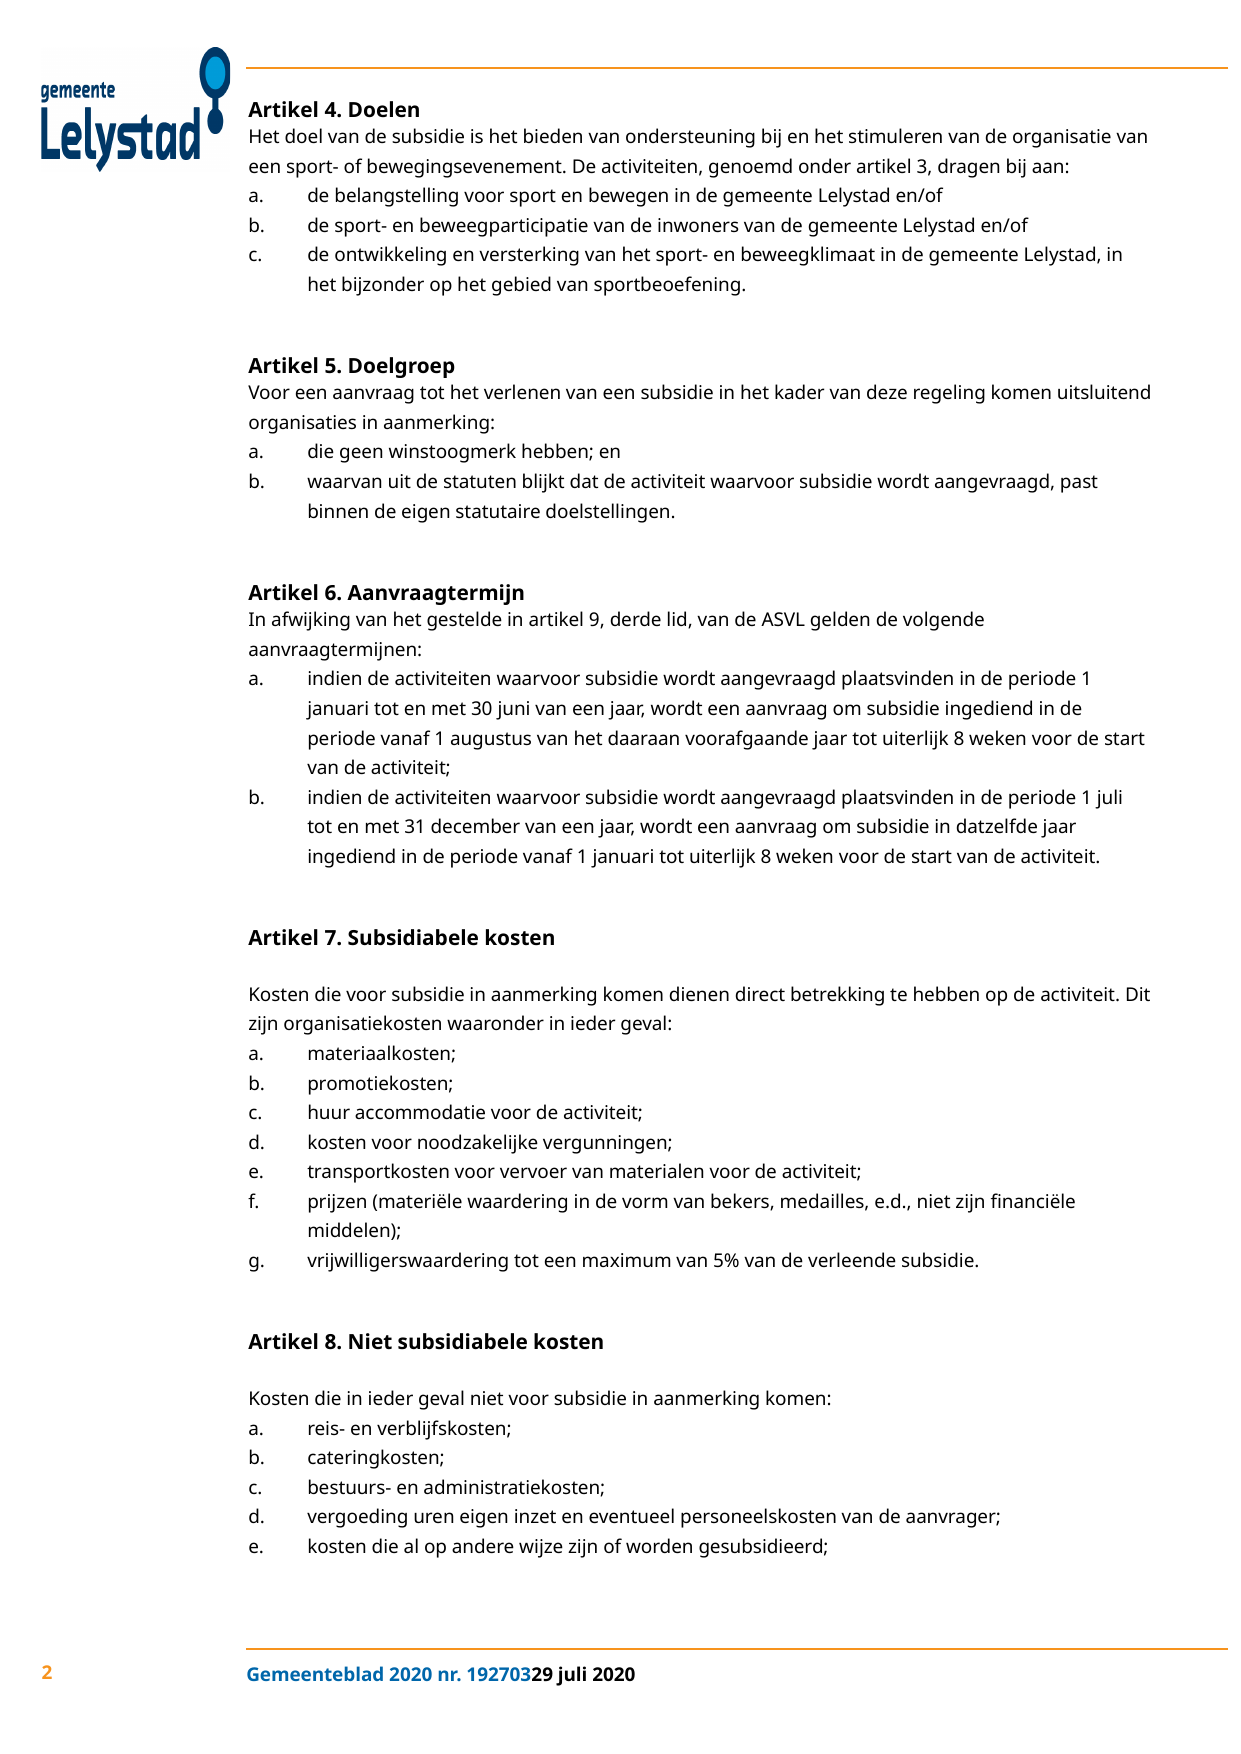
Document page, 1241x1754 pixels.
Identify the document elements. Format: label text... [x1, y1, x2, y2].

list kosten die al op andere wijze zijn of worden gesubsidieerd; [248, 1533, 1152, 1559]
list kosten voor noodzakelijke vergunningen; [248, 1129, 1152, 1155]
list de belangstelling voor sport en bewegen in de gemeente Lelystad en/of [248, 182, 1152, 208]
list indien de activiteiten waarvoor subsidie wordt aangevraagd plaatsvinden in de periode 1 juli tot en met 31 december van een jaar, wordt een aanvraag om subsidie in datzelfde jaar ingediend in de periode vanaf 1 januari tot uiterlijk 8 weken voor de start van de activiteit. [248, 784, 1152, 869]
text Kosten die in ieder geval niet voor subsidie in aanmerking komen: [248, 1385, 1152, 1411]
list de ontwikkeling en versterking van het sport- en beweegklimaat in de gemeente Lelystad, in het bijzonder op het gebied van sportbeoefening. [248, 242, 1152, 297]
list die geen winstoogmerk hebben; en [248, 439, 1152, 464]
text Artikel 4. Doelen [248, 95, 1152, 123]
text Voor een aanvraag tot het verlenen van een subsidie in het kader van deze regeling komen uitsluitend organisaties in aanmerking: [248, 379, 1152, 435]
list de sport- en beweegparticipatie van de inwoners van de gemeente Lelystad en/of [248, 212, 1152, 238]
text Artikel 6. Aanvraagtermijn [248, 578, 1152, 606]
text In afwijking van het gestelde in artikel 9, derde lid, van de ASVL gelden de volgende aanvraagtermijnen: [248, 606, 1152, 662]
text Het doel van de subsidie is het bieden van ondersteuning bij en het stimuleren van de organisatie van een sport- of bewegingsevenement. De activiteiten, genoemd onder artikel 3, dragen bij aan: [248, 123, 1152, 178]
list huur accommodatie voor de activiteit; [248, 1099, 1152, 1125]
list reis- en verblijfskosten; [248, 1415, 1152, 1441]
list cateringkosten; [248, 1444, 1152, 1470]
text Artikel 7. Subsidiabele kosten [248, 923, 1152, 951]
list bestuurs- en administratiekosten; [248, 1474, 1152, 1500]
list transportkosten voor vervoer van materialen voor de activiteit; [248, 1158, 1152, 1184]
list materiaalkosten; [248, 1040, 1152, 1066]
list vrijwilligerswaardering tot een maximum van 5% van de verleende subsidie. [248, 1247, 1152, 1273]
list indien de activiteiten waarvoor subsidie wordt aangevraagd plaatsvinden in de periode 1 januari tot en met 30 juni van een jaar, wordt een aanvraag om subsidie ingediend in de periode vanaf 1 augustus van het daaraan voorafgaande jaar tot uiterlijk 8 weken voor de start van de activiteit; [248, 666, 1152, 780]
list prijzen (materiële waardering in de vorm van bekers, medailles, e.d., niet zijn financiële middelen); [248, 1188, 1152, 1243]
list promotiekosten; [248, 1070, 1152, 1096]
text Artikel 5. Doelgroep [248, 351, 1152, 379]
list waarvan uit de statuten blijkt dat de activiteit waarvoor subsidie wordt aangevraagd, past binnen de eigen statutaire doelstellingen. [248, 468, 1152, 524]
picture [41, 47, 231, 172]
list vergoeding uren eigen inzet en eventueel personeelskosten van de aanvrager; [248, 1504, 1152, 1529]
text Artikel 8. Niet subsidiabele kosten [248, 1327, 1152, 1356]
text Kosten die voor subsidie in aanmerking komen dienen direct betrekking te hebben op de activiteit. Dit zijn organisatiekosten waaronder in ieder geval: [248, 981, 1152, 1036]
